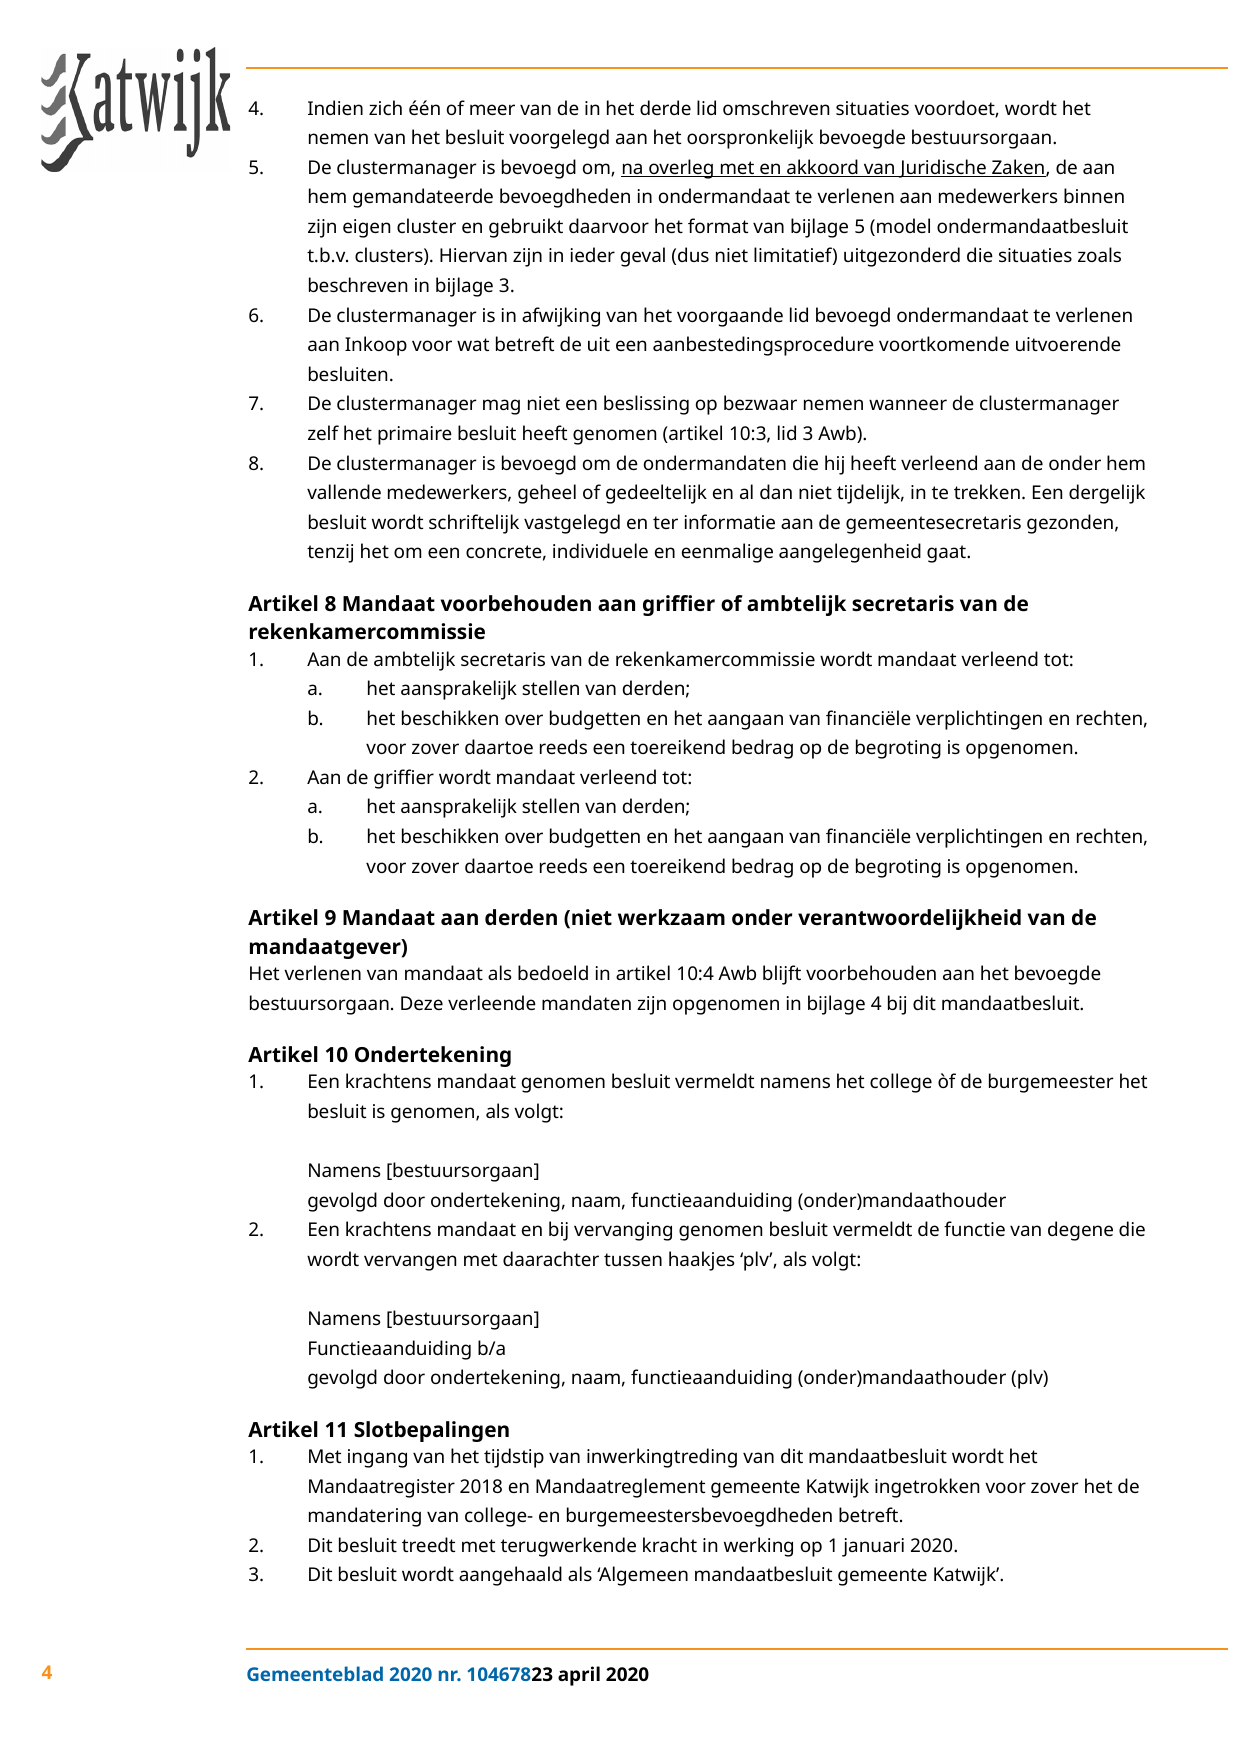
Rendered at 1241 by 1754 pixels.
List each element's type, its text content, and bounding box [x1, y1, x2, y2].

list Aan de griffier wordt mandaat verleend tot: [248, 764, 1152, 790]
list het aansprakelijk stellen van derden; [307, 675, 1152, 701]
text Het verlenen van mandaat als bedoeld in artikel 10:4 Awb blijft voorbehouden aan het bevoegde bestuursorgaan. Deze verleende mandaten zijn opgenomen in bijlage 4 bij dit mandaatbesluit. [248, 960, 1152, 1016]
list De clustermanager is in afwijking van het voorgaande lid bevoegd ondermandaat te verlenen aan Inkoop voor wat betreft de uit een aanbestedingsprocedure voortkomende uitvoerende besluiten. [248, 302, 1152, 387]
list De clustermanager mag niet een beslissing op bezwaar nemen wanneer de clustermanager zelf het primaire besluit heeft genomen (artikel 10:3, lid 3 Awb). [248, 391, 1152, 446]
list het beschikken over budgetten en het aangaan van financiële verplichtingen en rechten, voor zover daartoe reeds een toereikend bedrag op de begroting is opgenomen. [307, 823, 1152, 879]
list Een krachtens mandaat genomen besluit vermeldt namens het college òf de burgemeester het besluit is genomen, als volgt: [248, 1069, 1152, 1124]
list De clustermanager is bevoegd om de ondermandaten die hij heeft verleend aan de onder hem vallende medewerkers, geheel of gedeeltelijk en al dan niet tijdelijk, in te trekken. Een dergelijk besluit wordt schriftelijk vastgelegd en ter informatie aan de gemeentesecretaris gezonden, tenzij het om een concrete, individuele en eenmalige aangelegenheid gaat. [248, 450, 1152, 564]
list het beschikken over budgetten en het aangaan van financiële verplichtingen en rechten, voor zover daartoe reeds een toereikend bedrag op de begroting is opgenomen. [307, 705, 1152, 760]
list Dit besluit treedt met terugwerkende kracht in werking op 1 januari 2020. [248, 1532, 1152, 1558]
list De clustermanager is bevoegd om, na overleg met en akkoord van Juridische Zaken, de aan hem gemandateerde bevoegdheden in ondermandaat te verlenen aan medewerkers binnen zijn eigen cluster en gebruikt daarvoor het format van bijlage 5 (model ondermandaatbesluit t.b.v. clusters). Hiervan zijn in ieder geval (dus niet limitatief) uitgezonderd die situaties zoals beschreven in bijlage 3. [248, 154, 1152, 298]
list Een krachtens mandaat en bij vervanging genomen besluit vermeldt de functie van degene die wordt vervangen met daarachter tussen haakjes ‘plv’, als volgt: [248, 1217, 1152, 1272]
picture [41, 47, 231, 172]
list het aansprakelijk stellen van derden; [307, 794, 1152, 819]
list gevolgd door ondertekening, naam, functieaanduiding (onder)mandaathouder [248, 1187, 1152, 1213]
text Artikel 8 Mandaat voorbehouden aan griffier of ambtelijk secretaris van de rekenkamercommissie [248, 589, 1152, 646]
list Namens [bestuursorgaan] [248, 1157, 1152, 1183]
list Functieaanduiding b/a [248, 1335, 1152, 1361]
list Met ingang van het tijdstip van inwerkingtreding van dit mandaatbesluit wordt het Mandaatregister 2018 en Mandaatreglement gemeente Katwijk ingetrokken voor zover het de mandatering van college- en burgemeestersbevoegdheden betreft. [248, 1443, 1152, 1528]
text Artikel 10 Ondertekening [248, 1040, 1152, 1069]
list Namens [bestuursorgaan] [248, 1305, 1152, 1331]
list Indien zich één of meer van de in het derde lid omschreven situaties voordoet, wordt het nemen van het besluit voorgelegd aan het oorspronkelijk bevoegde bestuursorgaan. [248, 95, 1152, 150]
list gevolgd door ondertekening, naam, functieaanduiding (onder)mandaathouder (plv) [248, 1364, 1152, 1390]
text Artikel 9 Mandaat aan derden (niet werkzaam onder verantwoordelijkheid van de mandaatgever) [248, 903, 1152, 960]
list Dit besluit wordt aangehaald als ‘Algemeen mandaatbesluit gemeente Katwijk’. [248, 1562, 1152, 1587]
text Artikel 11 Slotbepalingen [248, 1415, 1152, 1443]
list Aan de ambtelijk secretaris van de rekenkamercommissie wordt mandaat verleend tot: [248, 646, 1152, 672]
